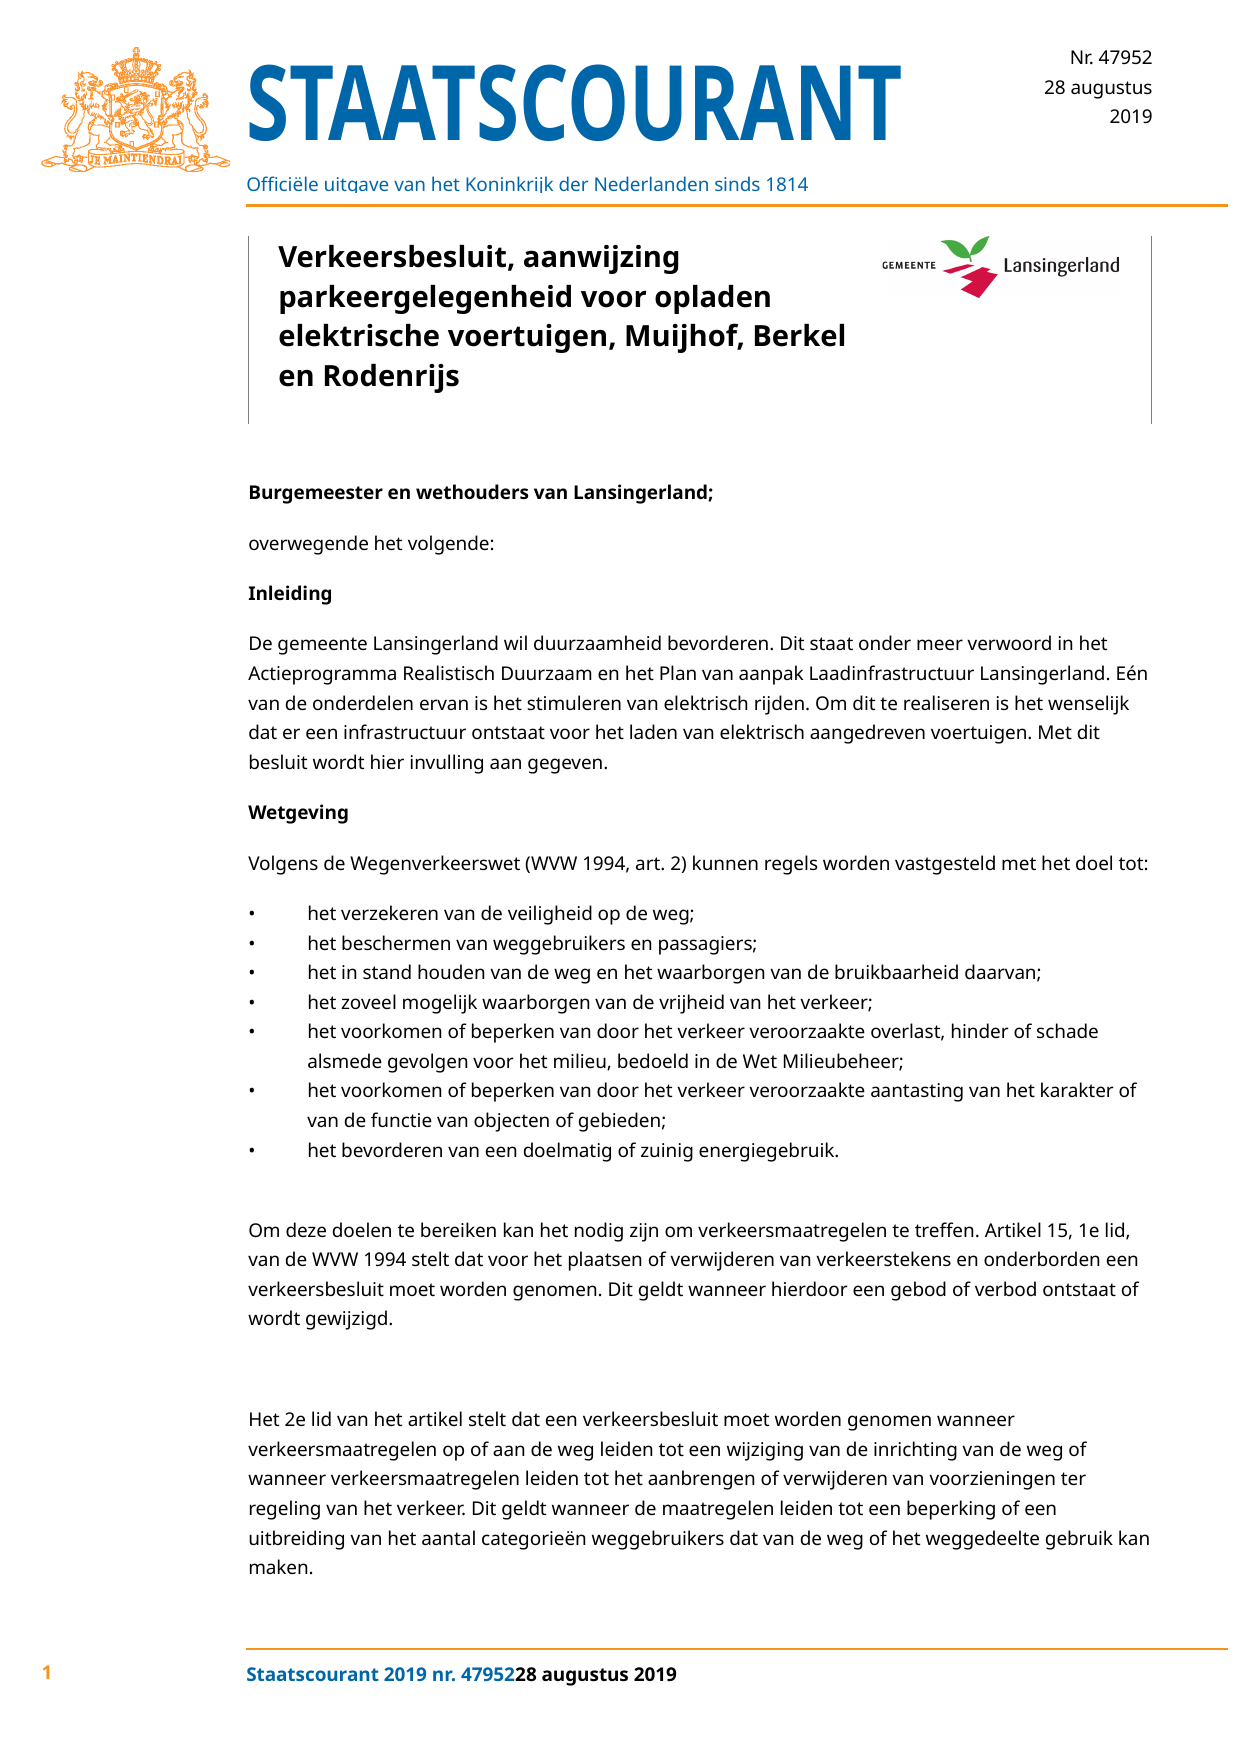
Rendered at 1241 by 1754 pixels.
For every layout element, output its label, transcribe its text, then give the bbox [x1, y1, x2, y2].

text overwegende het volgende: [248, 530, 1152, 556]
picture [41, 47, 231, 172]
text De gemeente Lansingerland wil duurzaamheid bevorderen. Dit staat onder meer verwoord in het Actieprogramma Realistisch Duurzaam en het Plan van aanpak Laadinfrastructuur Lansingerland. Eén van de onderdelen ervan is het stimuleren van elektrisch rijden. Om dit te realiseren is het wenselijk dat er een infrastructuur ontstaat voor het laden van elektrisch aangedreven voertuigen. Met dit besluit wordt hier invulling aan gegeven. [248, 631, 1152, 775]
picture [882, 236, 1119, 298]
text Burgemeester en wethouders van Lansingerland; [248, 479, 1152, 505]
list het verzekeren van de veiligheid op de weg; [248, 900, 1152, 926]
list het bevorderen van een doelmatig of zuinig energiegebruik. [248, 1137, 1152, 1163]
text Inleiding [248, 580, 1152, 606]
text Wetgeving [248, 799, 1152, 825]
text Om deze doelen te bereiken kan het nodig zijn om verkeersmaatregelen te treffen. Artikel 15, 1e lid, van de WVW 1994 stelt dat voor het plaatsen of verwijderen van verkeerstekens en onderborden een verkeersbesluit moet worden genomen. Dit geldt wanneer hierdoor een gebod of verbod ontstaat of wordt gewijzigd. [248, 1217, 1152, 1331]
text Volgens de Wegenverkeerswet (WVW 1994, art. 2) kunnen regels worden vastgesteld met het doel tot: [248, 850, 1152, 876]
list het in stand houden van de weg en het waarborgen van de bruikbaarheid daarvan; [248, 959, 1152, 985]
table_header Verkeersbesluit, aanwijzing parkeergelegenheid voor opladen elektrische voertuigen, Muijhof, Berkel en Rodenrijs [249, 236, 850, 424]
table_header [850, 236, 1151, 424]
list het zoveel mogelijk waarborgen van de vrijheid van het verkeer; [248, 989, 1152, 1015]
list het voorkomen of beperken van door het verkeer veroorzaakte aantasting van het karakter of van de functie van objecten of gebieden; [248, 1078, 1152, 1133]
list het beschermen van weggebruikers en passagiers; [248, 930, 1152, 956]
text Het 2e lid van het artikel stelt dat een verkeersbesluit moet worden genomen wanneer verkeersmaatregelen op of aan de weg leiden tot een wijziging van de inrichting van de weg of wanneer verkeersmaatregelen leiden tot het aanbrengen of verwijderen van voorzieningen ter regeling van het verkeer. Dit geldt wanneer de maatregelen leiden tot een beperking of een uitbreiding van het aantal categorieën weggebruikers dat van de weg of het weggedeelte gebruik kan maken. [248, 1406, 1152, 1580]
list het voorkomen of beperken van door het verkeer veroorzaakte overlast, hinder of schade alsmede gevolgen voor het milieu, bedoeld in de Wet Milieubeheer; [248, 1018, 1152, 1074]
